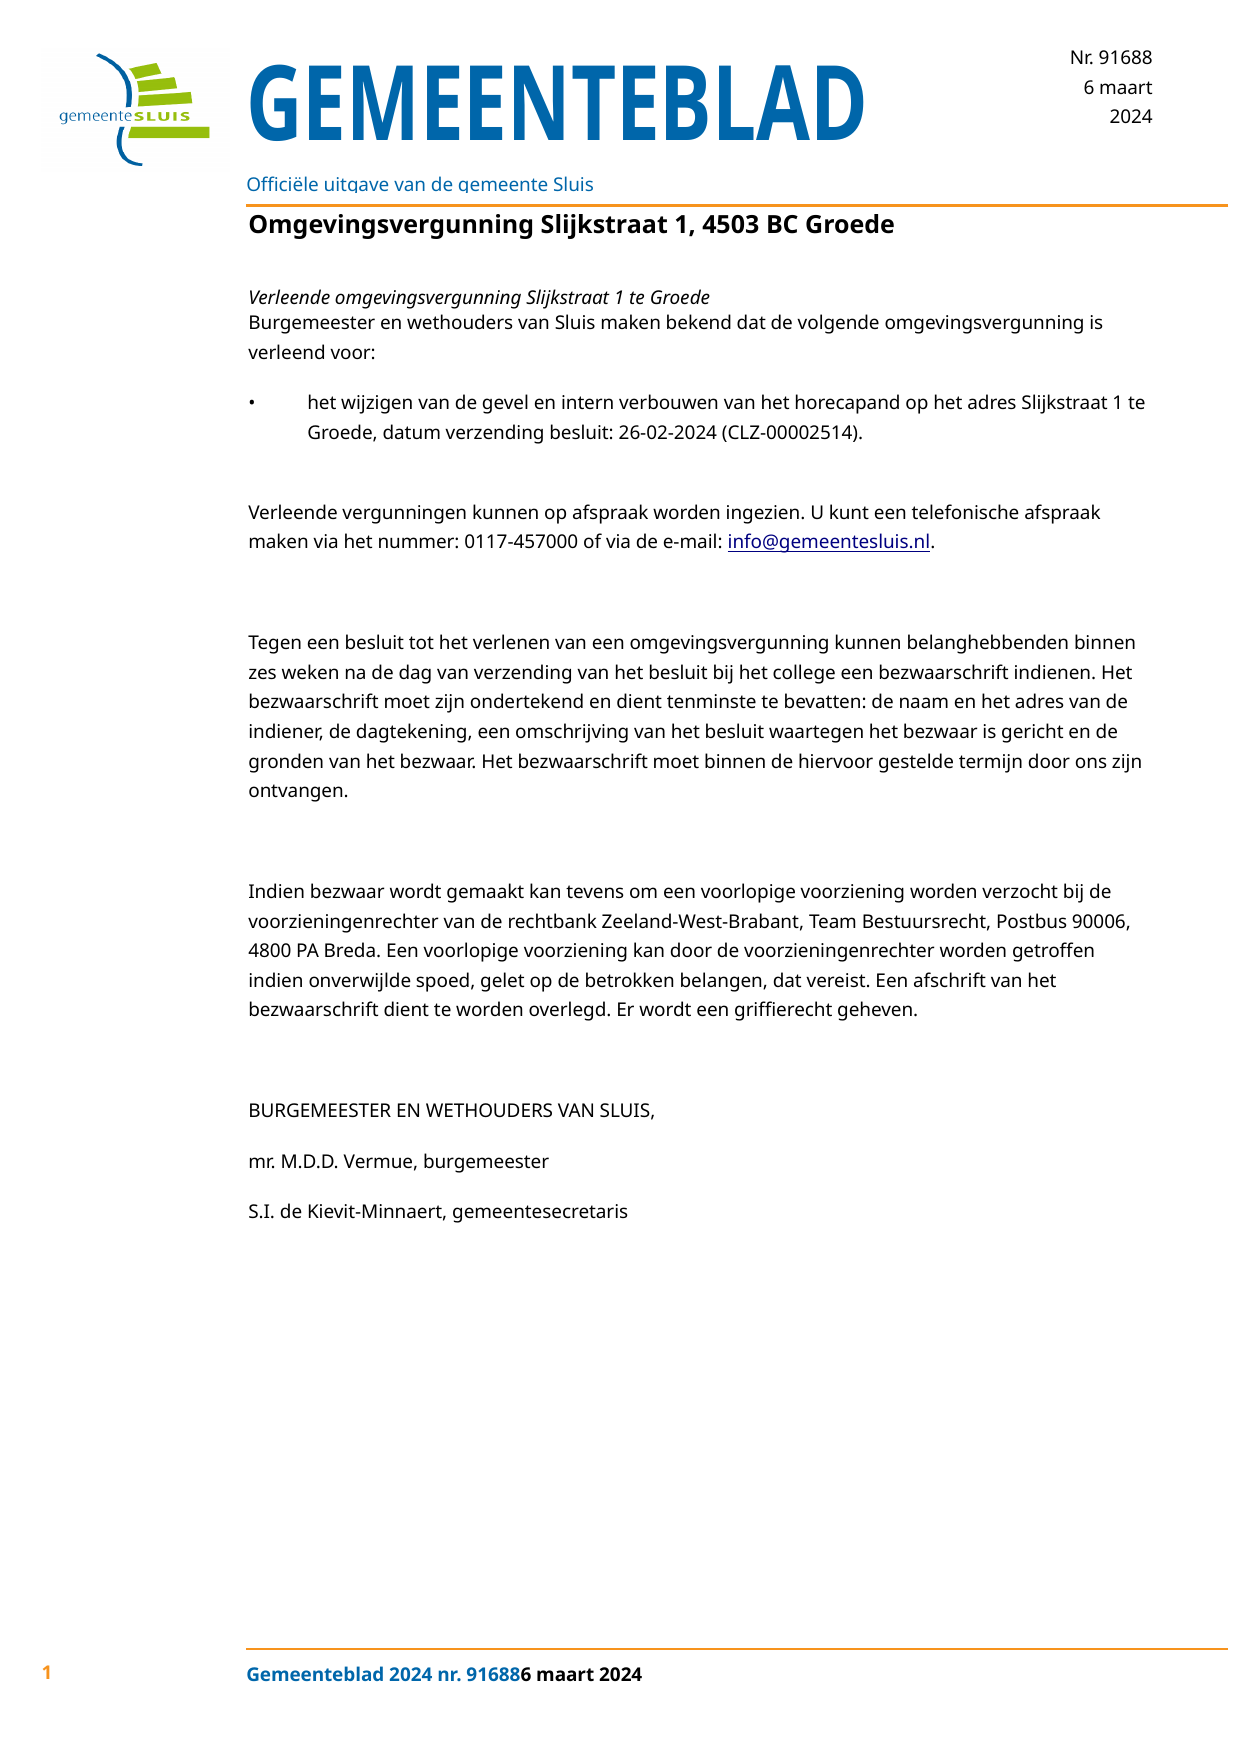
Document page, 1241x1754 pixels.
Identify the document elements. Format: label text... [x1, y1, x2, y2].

text Indien bezwaar wordt gemaakt kan tevens om een voorlopige voorziening worden verzocht bij de voorzieningenrechter van de rechtbank Zeeland-West-Brabant, Team Bestuursrecht, Postbus 90006, 4800 PA Breda. Een voorlopige voorziening kan door de voorzieningenrechter worden getroffen indien onverwijlde spoed, gelet op de betrokken belangen, dat vereist. Een afschrift van het bezwaarschrift dient te worden overlegd. Er wordt een griffierecht geheven. [248, 878, 1152, 1022]
picture [41, 47, 231, 172]
text Tegen een besluit tot het verlenen van een omgevingsvergunning kunnen belanghebbenden binnen zes weken na de dag van verzending van het besluit bij het college een bezwaarschrift indienen. Het bezwaarschrift moet zijn ondertekend en dient tenminste te bevatten: de naam en het adres van de indiener, de dagtekening, een omschrijving van het besluit waartegen het bezwaar is gericht en de gronden van het bezwaar. Het bezwaarschrift moet binnen de hiervoor gestelde termijn door ons zijn ontvangen. [248, 629, 1152, 803]
text mr. M.D.D. Vermue, burgemeester [248, 1148, 1152, 1174]
text Omgevingsvergunning Slijkstraat 1, 4503 BC Groede [248, 207, 1152, 241]
text S.I. de Kievit-Minnaert, gemeentesecretaris [248, 1198, 1152, 1224]
text Burgemeester en wethouders van Sluis maken bekend dat de volgende omgevingsvergunning is verleend voor: [248, 309, 1152, 365]
text Verleende omgevingsvergunning Slijkstraat 1 te Groede [248, 284, 1152, 309]
text BURGEMEESTER EN WETHOUDERS VAN SLUIS, [248, 1097, 1152, 1123]
list het wijzigen van de gevel en intern verbouwen van het horecapand op het adres Slijkstraat 1 te Groede, datum verzending besluit: 26-02-2024 (CLZ-00002514). [248, 389, 1152, 445]
text Verleende vergunningen kunnen op afspraak worden ingezien. U kunt een telefonische afspraak maken via het nummer: 0117-457000 of via de e-mail: info@gemeentesluis.nl. [248, 499, 1152, 554]
